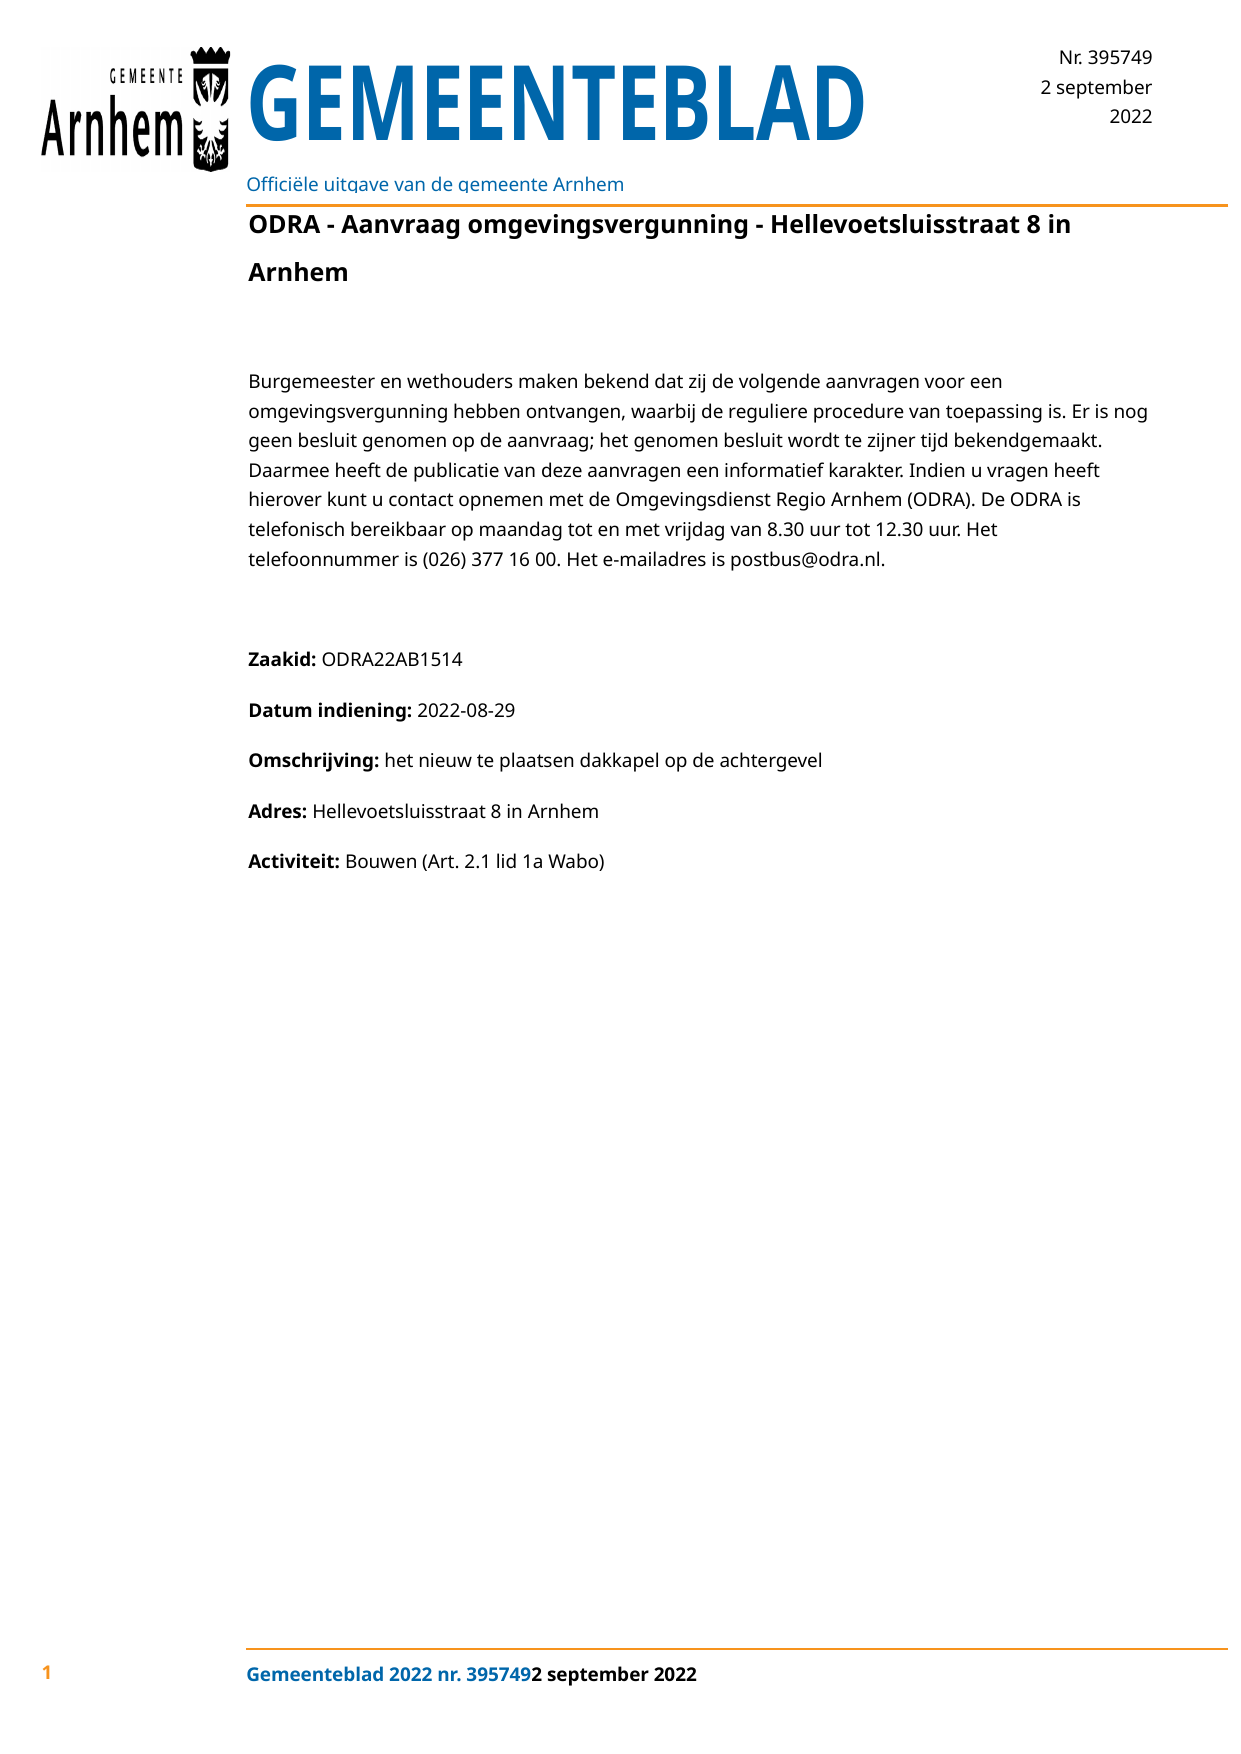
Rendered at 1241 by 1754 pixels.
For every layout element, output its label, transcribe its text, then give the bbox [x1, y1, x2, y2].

text Activiteit: Bouwen (Art. 2.1 lid 1a Wabo) [248, 848, 1152, 874]
text Zaakid: ODRA22AB1514 [248, 647, 1152, 672]
text Omschrijving: het nieuw te plaatsen dakkapel op de achtergevel [248, 747, 1152, 773]
text Datum indiening: 2022-08-29 [248, 697, 1152, 723]
text Adres: Hellevoetsluisstraat 8 in Arnhem [248, 798, 1152, 824]
text Burgemeester en wethouders maken bekend dat zij de volgende aanvragen voor een omgevingsvergunning hebben ontvangen, waarbij de reguliere procedure van toepassing is. Er is nog geen besluit genomen op de aanvraag; het genomen besluit wordt te zijner tijd bekendgemaakt. Daarmee heeft de publicatie van deze aanvragen een informatief karakter. Indien u vragen heeft hierover kunt u contact opnemen met de Omgevingsdienst Regio Arnhem (ODRA). De ODRA is telefonisch bereikbaar op maandag tot en met vrijdag van 8.30 uur tot 12.30 uur. Het telefoonnummer is (026) 377 16 00. Het e-mailadres is postbus@odra.nl. [248, 368, 1152, 572]
text ODRA - Aanvraag omgevingsvergunning - Hellevoetsluisstraat 8 in Arnhem [248, 207, 1152, 288]
picture [41, 47, 231, 172]
